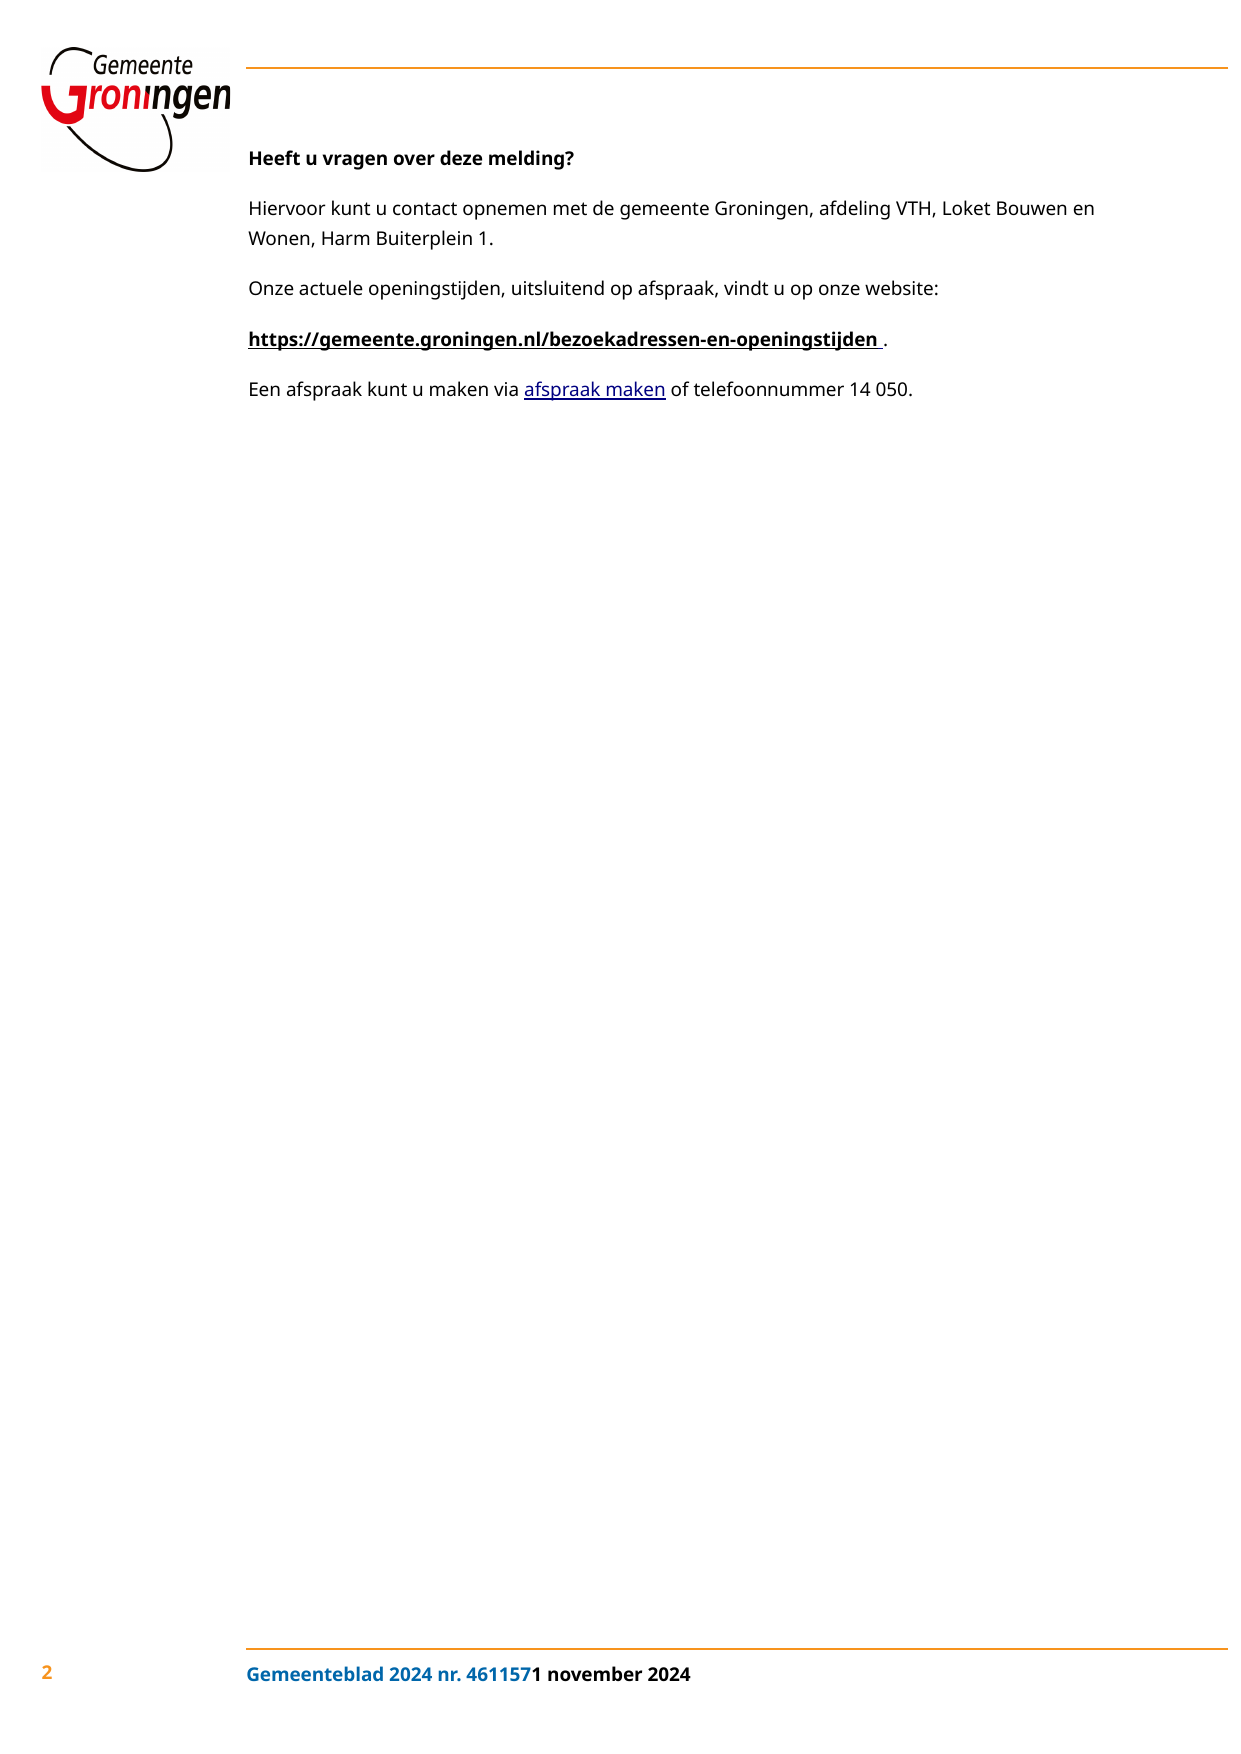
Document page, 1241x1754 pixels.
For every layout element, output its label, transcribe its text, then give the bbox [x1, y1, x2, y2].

picture [41, 47, 231, 172]
text https://gemeente.groningen.nl/bezoekadressen-en-openingstijden . [248, 326, 1152, 352]
text Hiervoor kunt u contact opnemen met de gemeente Groningen, afdeling VTH, Loket Bouwen en Wonen, Harm Buiterplein 1. [248, 196, 1152, 251]
text Heeft u vragen over deze melding? [248, 145, 1152, 171]
text Een afspraak kunt u maken via afspraak maken of telefoonnummer 14 050. [248, 376, 1152, 402]
text Onze actuele openingstijden, uitsluitend op afspraak, vindt u op onze website: [248, 276, 1152, 301]
